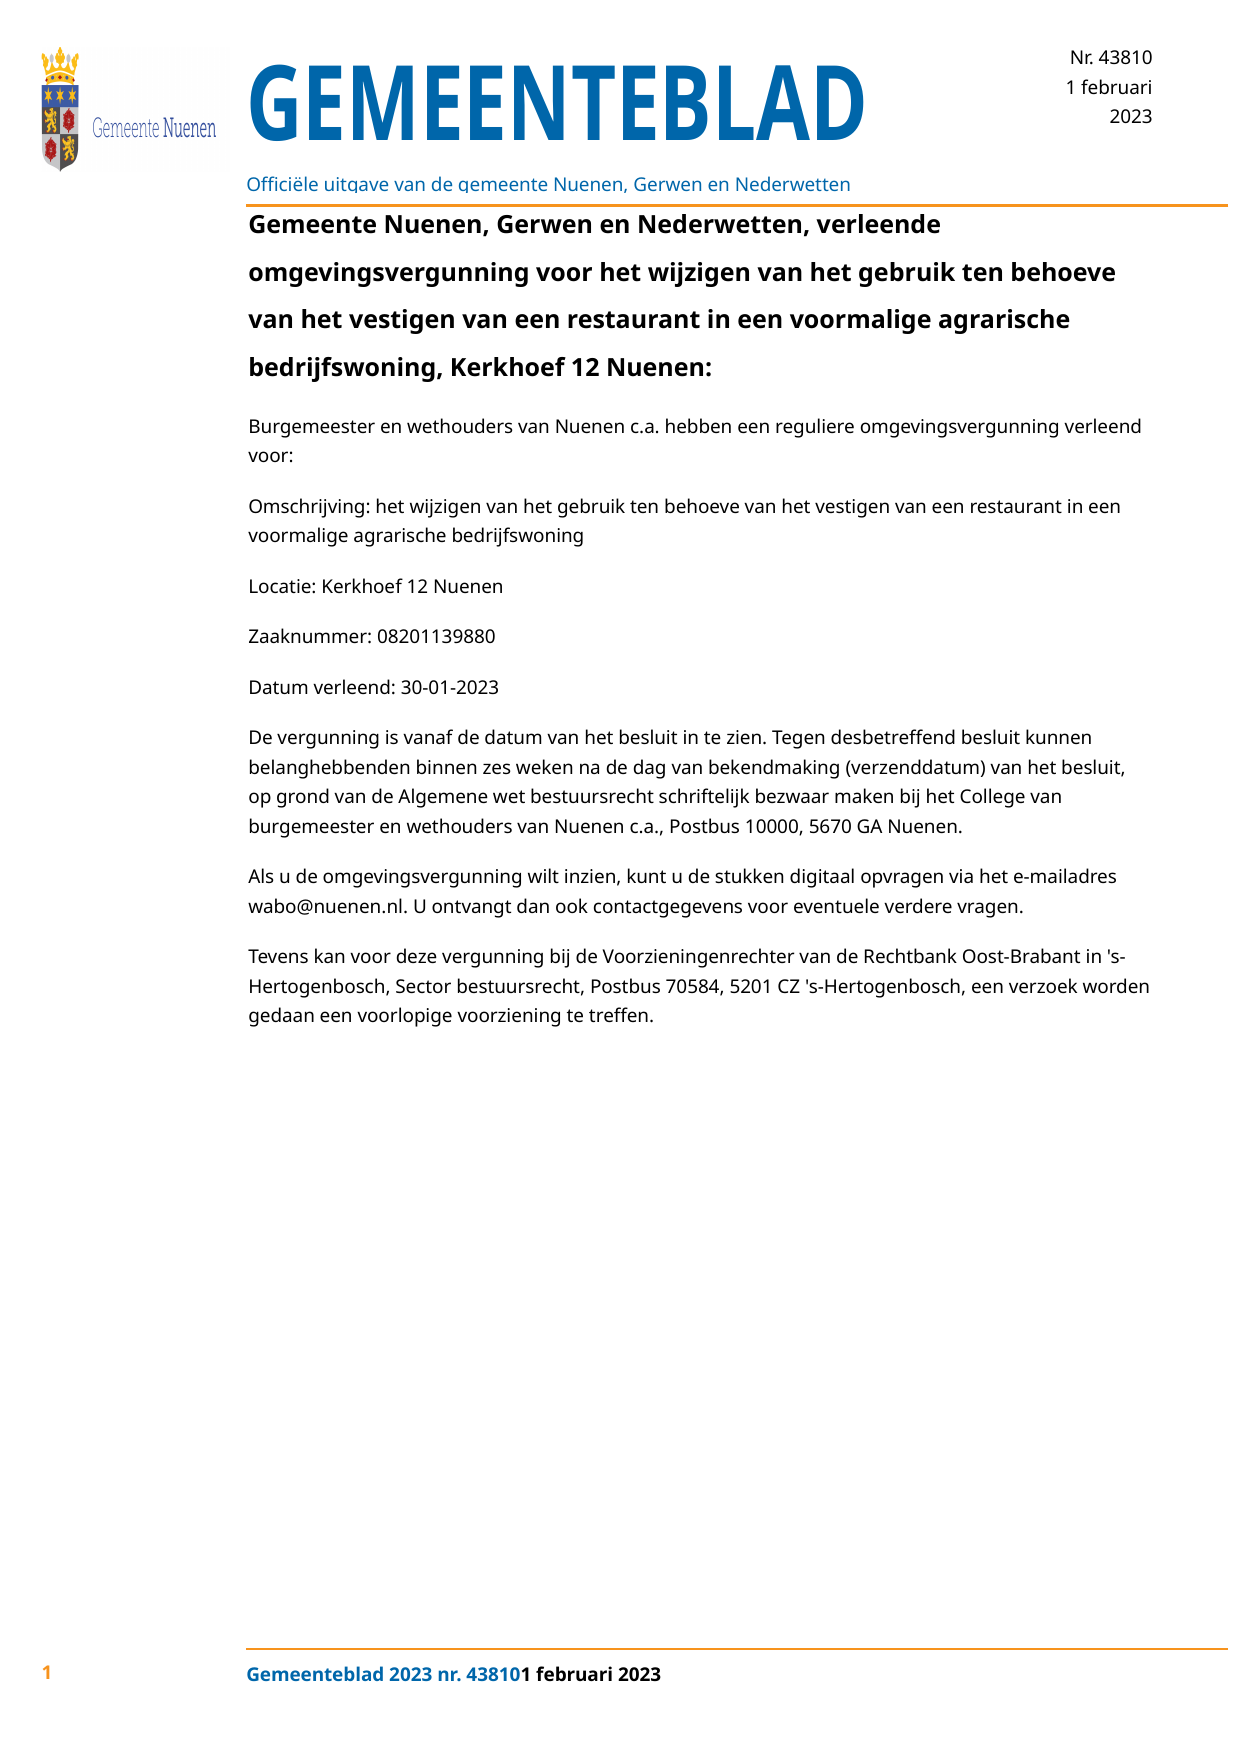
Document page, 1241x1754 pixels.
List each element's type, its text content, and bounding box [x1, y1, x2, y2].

picture [41, 47, 231, 172]
text Gemeente Nuenen, Gerwen en Nederwetten, verleende omgevingsvergunning voor het wijzigen van het gebruik ten behoeve van het vestigen van een restaurant in een voormalige agrarische bedrijfswoning, Kerkhoef 12 Nuenen: [248, 207, 1152, 384]
text Tevens kan voor deze vergunning bij de Voorzieningenrechter van de Rechtbank Oost-Brabant in 's-Hertogenbosch, Sector bestuursrecht, Postbus 70584, 5201 CZ 's-Hertogenbosch, een verzoek worden gedaan een voorlopige voorziening te treffen. [248, 943, 1152, 1028]
text Als u de omgevingsvergunning wilt inzien, kunt u de stukken digitaal opvragen via het e-mailadres wabo@nuenen.nl. U ontvangt dan ook contactgegevens voor eventuele verdere vragen. [248, 863, 1152, 919]
text Datum verleend: 30-01-2023 [248, 674, 1152, 700]
text Burgemeester en wethouders van Nuenen c.a. hebben een reguliere omgevingsvergunning verleend voor: [248, 413, 1152, 468]
text Zaaknummer: 08201139880 [248, 623, 1152, 649]
text Omschrijving: het wijzigen van het gebruik ten behoeve van het vestigen van een restaurant in een voormalige agrarische bedrijfswoning [248, 493, 1152, 548]
text Locatie: Kerkhoef 12 Nuenen [248, 573, 1152, 599]
text De vergunning is vanaf de datum van het besluit in te zien. Tegen desbetreffend besluit kunnen belanghebbenden binnen zes weken na de dag van bekendmaking (verzenddatum) van het besluit, op grond van de Algemene wet bestuursrecht schriftelijk bezwaar maken bij het College van burgemeester en wethouders van Nuenen c.a., Postbus 10000, 5670 GA Nuenen. [248, 724, 1152, 839]
